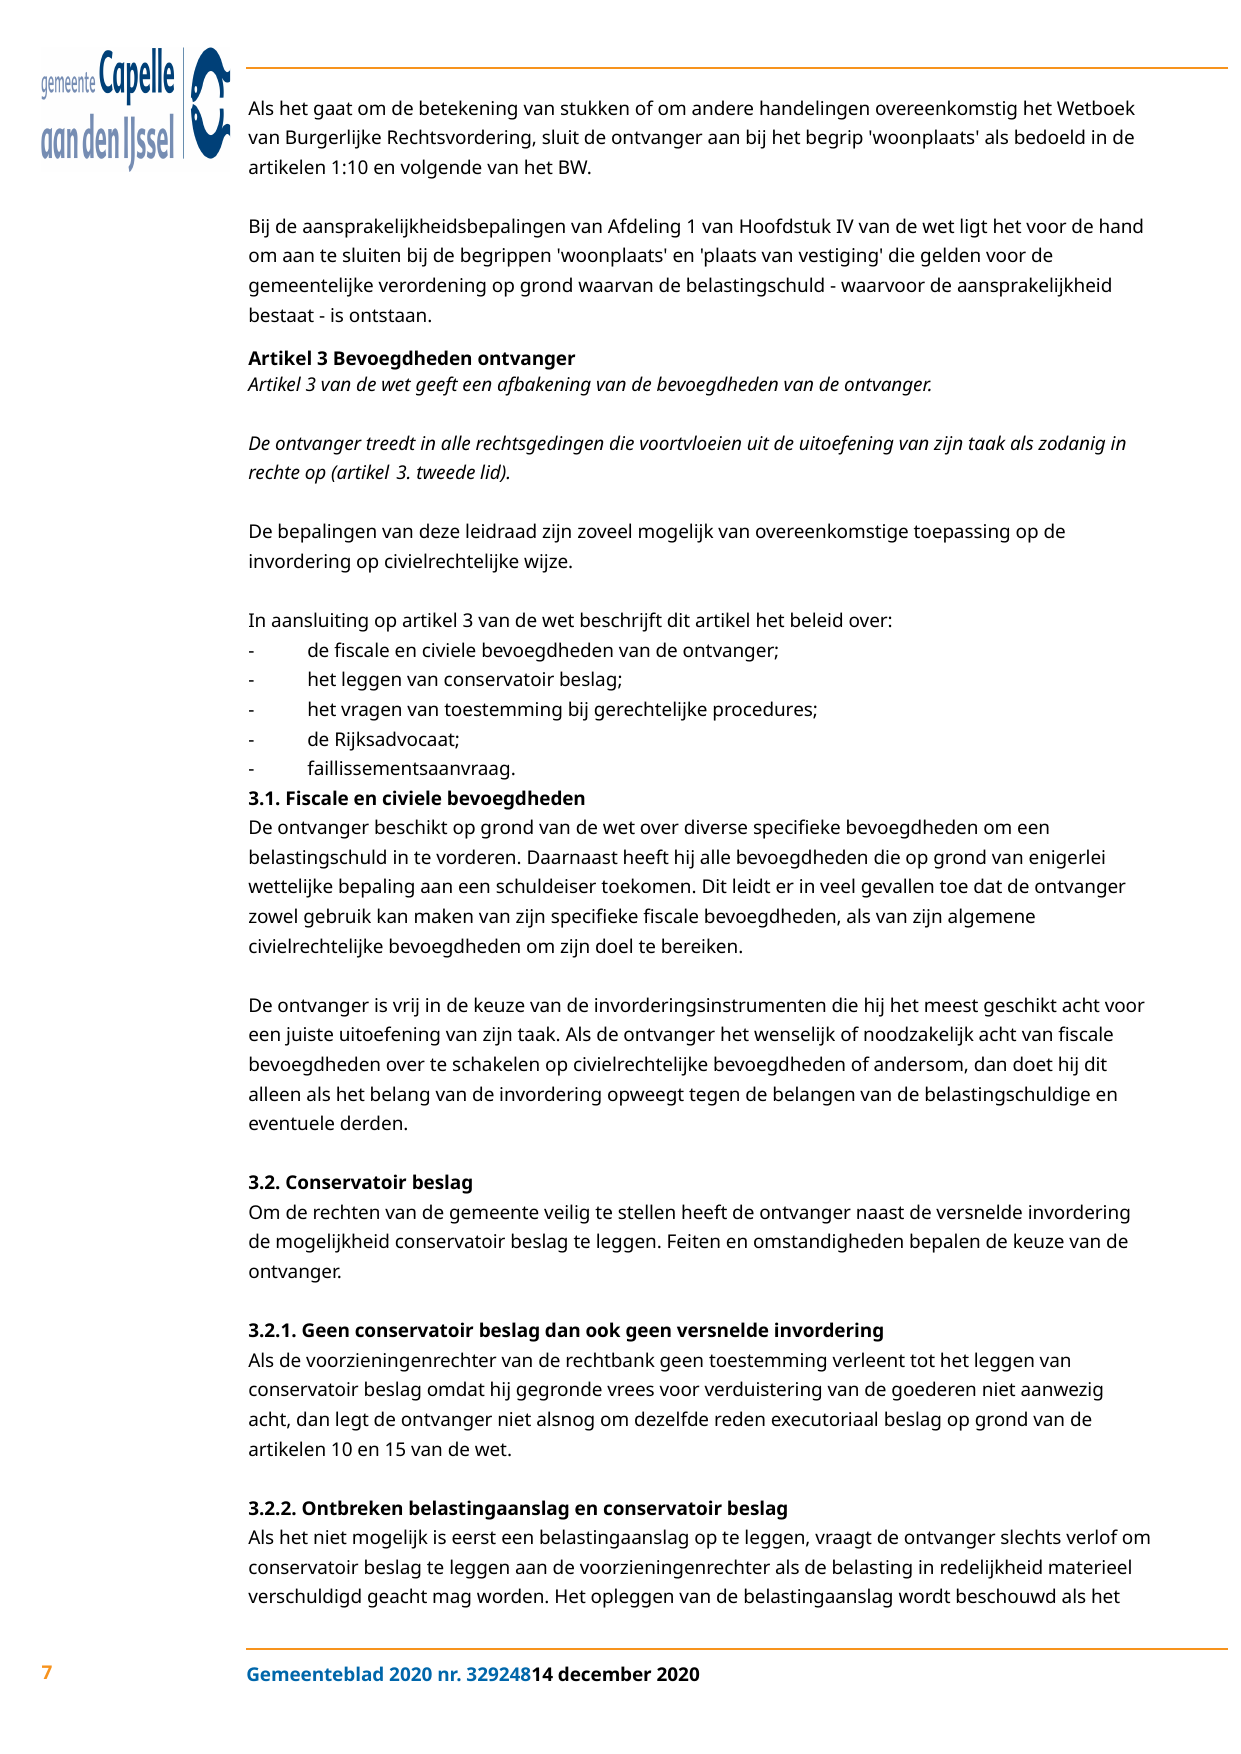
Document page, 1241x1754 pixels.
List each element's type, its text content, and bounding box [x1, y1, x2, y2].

text Als de voorzieningenrechter van de rechtbank geen toestemming verleent tot het leggen van conservatoir beslag omdat hij gegronde vrees voor verduistering van de goederen niet aanwezig acht, dan legt de ontvanger niet alsnog om dezelfde reden executoriaal beslag op grond van de artikelen 10 en 15 van de wet. [248, 1347, 1152, 1461]
picture [41, 47, 231, 172]
text 3.1. Fiscale en civiele bevoegdheden [248, 785, 1152, 811]
text Om de rechten van de gemeente veilig te stellen heeft de ontvanger naast de versnelde invordering de mogelijkheid conservatoir beslag te leggen. Feiten en omstandigheden bepalen de keuze van de ontvanger. [248, 1199, 1152, 1284]
text Artikel 3 van de wet geeft een afbakening van de bevoegdheden van de ontvanger. [248, 371, 1152, 396]
list de fiscale en civiele bevoegdheden van de ontvanger; [248, 637, 1152, 663]
text 3.2.2. Ontbreken belastingaanslag en conservatoir beslag [248, 1495, 1152, 1521]
text Bij de aansprakelijkheidsbepalingen van Afdeling 1 van Hoofdstuk IV van de wet ligt het voor de hand om aan te sluiten bij de begrippen 'woonplaats' en 'plaats van vestiging' die gelden voor de gemeentelijke verordening op grond waarvan de belastingschuld - waarvoor de aansprakelijkheid bestaat - is ontstaan. [248, 213, 1152, 328]
list het leggen van conservatoir beslag; [248, 667, 1152, 692]
text In aansluiting op artikel 3 van de wet beschrijft dit artikel het beleid over: [248, 607, 1152, 633]
text 3.2.1. Geen conservatoir beslag dan ook geen versnelde invordering [248, 1317, 1152, 1343]
text Als het niet mogelijk is eerst een belastingaanslag op te leggen, vraagt de ontvanger slechts verlof om conservatoir beslag te leggen aan de voorzieningenrechter als de belasting in redelijkheid materieel verschuldigd geacht mag worden. Het opleggen van de belastingaanslag wordt beschouwd als het [248, 1524, 1152, 1609]
text Artikel 3 Bevoegdheden ontvanger [248, 345, 1152, 371]
list de Rijksadvocaat; [248, 726, 1152, 751]
text De bepalingen van deze leidraad zijn zoveel mogelijk van overeenkomstige toepassing op de invordering op civielrechtelijke wijze. [248, 519, 1152, 574]
text De ontvanger beschikt op grond van de wet over diverse specifieke bevoegdheden om een belastingschuld in te vorderen. Daarnaast heeft hij alle bevoegdheden die op grond van enigerlei wettelijke bepaling aan een schuldeiser toekomen. Dit leidt er in veel gevallen toe dat de ontvanger zowel gebruik kan maken van zijn specifieke fiscale bevoegdheden, als van zijn algemene civielrechtelijke bevoegdheden om zijn doel te bereiken. [248, 814, 1152, 958]
text Als het gaat om de betekening van stukken of om andere handelingen overeenkomstig het Wetboek van Burgerlijke Rechtsvordering, sluit de ontvanger aan bij het begrip 'woonplaats' als bedoeld in de artikelen 1:10 en volgende van het BW. [248, 95, 1152, 180]
list faillissementsaanvraag. [248, 755, 1152, 781]
text 3.2. Conservatoir beslag [248, 1169, 1152, 1195]
text De ontvanger is vrij in de keuze van de invorderingsinstrumenten die hij het meest geschikt acht voor een juiste uitoefening van zijn taak. Als de ontvanger het wenselijk of noodzakelijk acht van fiscale bevoegdheden over te schakelen op civielrechtelijke bevoegdheden of andersom, dan doet hij dit alleen als het belang van de invordering opweegt tegen de belangen van de belastingschuldige en eventuele derden. [248, 992, 1152, 1136]
list het vragen van toestemming bij gerechtelijke procedures; [248, 696, 1152, 722]
text De ontvanger treedt in alle rechtsgedingen die voortvloeien uit de uitoefening van zijn taak als zodanig in rechte op (artikel 3. tweede lid). [248, 430, 1152, 485]
